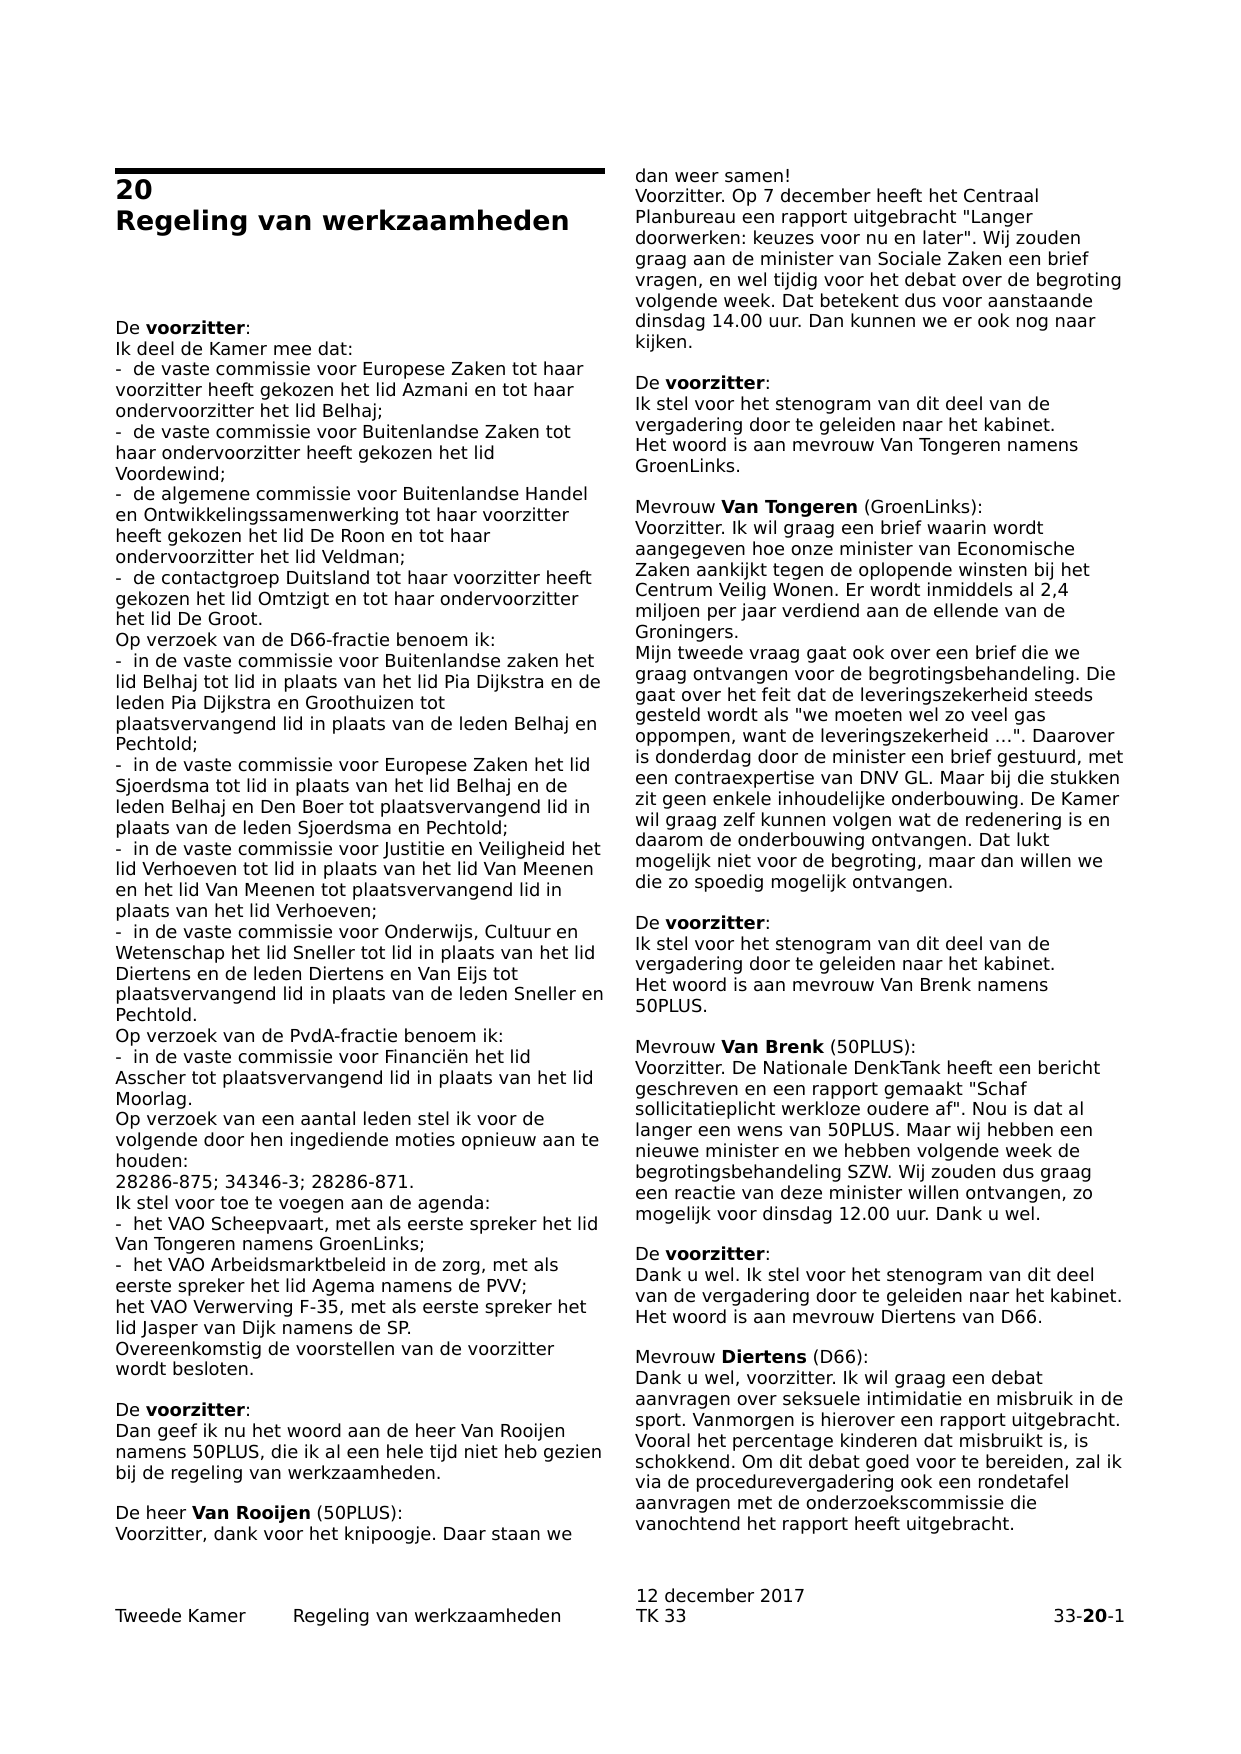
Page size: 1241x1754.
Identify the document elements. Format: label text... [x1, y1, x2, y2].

text Op verzoek van de D66-fractie benoem ik: [115, 630, 605, 651]
text Dank u wel, voorzitter. Ik wil graag een debat aanvragen over seksuele intimidatie en misbruik in de sport. Vanmorgen is hierover een rapport uitgebracht. Vooral het percentage kinderen dat misbruikt is, is schokkend. Om dit debat goed voor te bereiden, zal ik via de procedurevergadering ook een rondetafel aanvragen met de onderzoekscommissie die vanochtend het rapport heeft uitgebracht. [635, 1368, 1125, 1535]
text Ik stel voor toe te voegen aan de agenda: [115, 1192, 605, 1213]
list de vaste commissie voor Europese Zaken tot haar voorzitter heeft gekozen het lid Azmani en tot haar ondervoorzitter het lid Belhaj; [115, 359, 605, 422]
list in de vaste commissie voor Financiën het lid Asscher tot plaatsvervangend lid in plaats van het lid Moorlag. [115, 1047, 605, 1109]
text Het woord is aan mevrouw Diertens van D66. [635, 1306, 1125, 1327]
list in de vaste commissie voor Onderwijs, Cultuur en Wetenschap het lid Sneller tot lid in plaats van het lid Diertens en de leden Diertens en Van Eijs tot plaatsvervangend lid in plaats van de leden Sneller en Pechtold. [115, 922, 605, 1026]
list het VAO Scheepvaart, met als eerste spreker het lid Van Tongeren namens GroenLinks; [115, 1213, 605, 1255]
text Mevrouw Van Tongeren (GroenLinks): [635, 497, 1125, 518]
list in de vaste commissie voor Buitenlandse zaken het lid Belhaj tot lid in plaats van het lid Pia Dijkstra en de leden Pia Dijkstra en Groothuizen tot plaatsvervangend lid in plaats van de leden Belhaj en Pechtold; [115, 651, 605, 755]
text De voorzitter: [115, 318, 605, 338]
text Ik deel de Kamer mee dat: [115, 338, 605, 359]
text De voorzitter: [115, 1400, 605, 1421]
text Dank u wel. Ik stel voor het stenogram van dit deel van de vergadering door te geleiden naar het kabinet. [635, 1265, 1125, 1306]
list het VAO Arbeidsmarktbeleid in de zorg, met als eerste spreker het lid Agema namens de PVV; [115, 1255, 605, 1297]
text Op verzoek van de PvdA-fractie benoem ik: [115, 1026, 605, 1047]
list in de vaste commissie voor Justitie en Veiligheid het lid Verhoeven tot lid in plaats van het lid Van Meenen en het lid Van Meenen tot plaatsvervangend lid in plaats van het lid Verhoeven; [115, 838, 605, 922]
text Voorzitter. De Nationale DenkTank heeft een bericht geschreven en een rapport gemaakt "Schaf sollicitatieplicht werkloze oudere af". Nou is dat al langer een wens van 50PLUS. Maar wij hebben een nieuwe minister en we hebben volgende week de begrotingsbehandeling SZW. Wij zouden dus graag een reactie van deze minister willen ontvangen, zo mogelijk voor dinsdag 12.00 uur. Dank u wel. [635, 1057, 1125, 1224]
text Het woord is aan mevrouw Van Brenk namens 50PLUS. [635, 975, 1125, 1017]
text Voorzitter. Op 7 december heeft het Centraal Planbureau een rapport uitgebracht "Langer doorwerken: keuzes voor nu en later". Wij zouden graag aan de minister van Sociale Zaken een brief vragen, en wel tijdig voor het debat over de begroting volgende week. Dat betekent dus voor aanstaande dinsdag 14.00 uur. Dan kunnen we er ook nog naar kijken. [635, 186, 1125, 353]
text De voorzitter: [635, 913, 1125, 933]
text Overeenkomstig de voorstellen van de voorzitter wordt besloten. [115, 1338, 605, 1380]
text Voorzitter, dank voor het knipoogje. Daar staan we [115, 1524, 605, 1545]
list de contactgroep Duitsland tot haar voorzitter heeft gekozen het lid Omtzigt en tot haar ondervoorzitter het lid De Groot. [115, 567, 605, 630]
text Mevrouw Van Brenk (50PLUS): [635, 1037, 1125, 1057]
text De voorzitter: [635, 1244, 1125, 1265]
text De voorzitter: [635, 373, 1125, 393]
list de vaste commissie voor Buitenlandse Zaken tot haar ondervoorzitter heeft gekozen het lid Voordewind; [115, 422, 605, 484]
text dan weer samen! [635, 165, 1125, 186]
list de algemene commissie voor Buitenlandse Handel en Ontwikkelingssamenwerking tot haar voorzitter heeft gekozen het lid De Roon en tot haar ondervoorzitter het lid Veldman; [115, 484, 605, 567]
title 20 Regeling van werkzaamheden [115, 174, 605, 237]
text Het woord is aan mevrouw Van Tongeren namens GroenLinks. [635, 435, 1125, 477]
text het VAO Verwerving F-35, met als eerste spreker het lid Jasper van Dijk namens de SP. [115, 1297, 605, 1338]
text 28286-875; 34346-3; 28286-871. [115, 1172, 605, 1192]
text Dan geef ik nu het woord aan de heer Van Rooijen namens 50PLUS, die ik al een hele tijd niet heb gezien bij de regeling van werkzaamheden. [115, 1421, 605, 1483]
text Ik stel voor het stenogram van dit deel van de vergadering door te geleiden naar het kabinet. [635, 933, 1125, 975]
text Mijn tweede vraag gaat ook over een brief die we graag ontvangen voor de begrotingsbehandeling. Die gaat over het feit dat de leveringszekerheid steeds gesteld wordt als "we moeten wel zo veel gas oppompen, want de leveringszekerheid …". Daarover is donderdag door de minister een brief gestuurd, met een contraexpertise van DNV GL. Maar bij die stukken zit geen enkele inhoudelijke onderbouwing. De Kamer wil graag zelf kunnen volgen wat de redenering is en daarom de onderbouwing ontvangen. Dat lukt mogelijk niet voor de begroting, maar dan willen we die zo spoedig mogelijk ontvangen. [635, 643, 1125, 893]
list in de vaste commissie voor Europese Zaken het lid Sjoerdsma tot lid in plaats van het lid Belhaj en de leden Belhaj en Den Boer tot plaatsvervangend lid in plaats van de leden Sjoerdsma en Pechtold; [115, 755, 605, 838]
text Ik stel voor het stenogram van dit deel van de vergadering door te geleiden naar het kabinet. [635, 393, 1125, 435]
text Voorzitter. Ik wil graag een brief waarin wordt aangegeven hoe onze minister van Economische Zaken aankijkt tegen de oplopende winsten bij het Centrum Veilig Wonen. Er wordt inmiddels al 2,4 miljoen per jaar verdiend aan de ellende van de Groningers. [635, 518, 1125, 643]
text Op verzoek van een aantal leden stel ik voor de volgende door hen ingediende moties opnieuw aan te houden: [115, 1109, 605, 1172]
text De heer Van Rooijen (50PLUS): [115, 1503, 605, 1524]
text Mevrouw Diertens (D66): [635, 1347, 1125, 1368]
